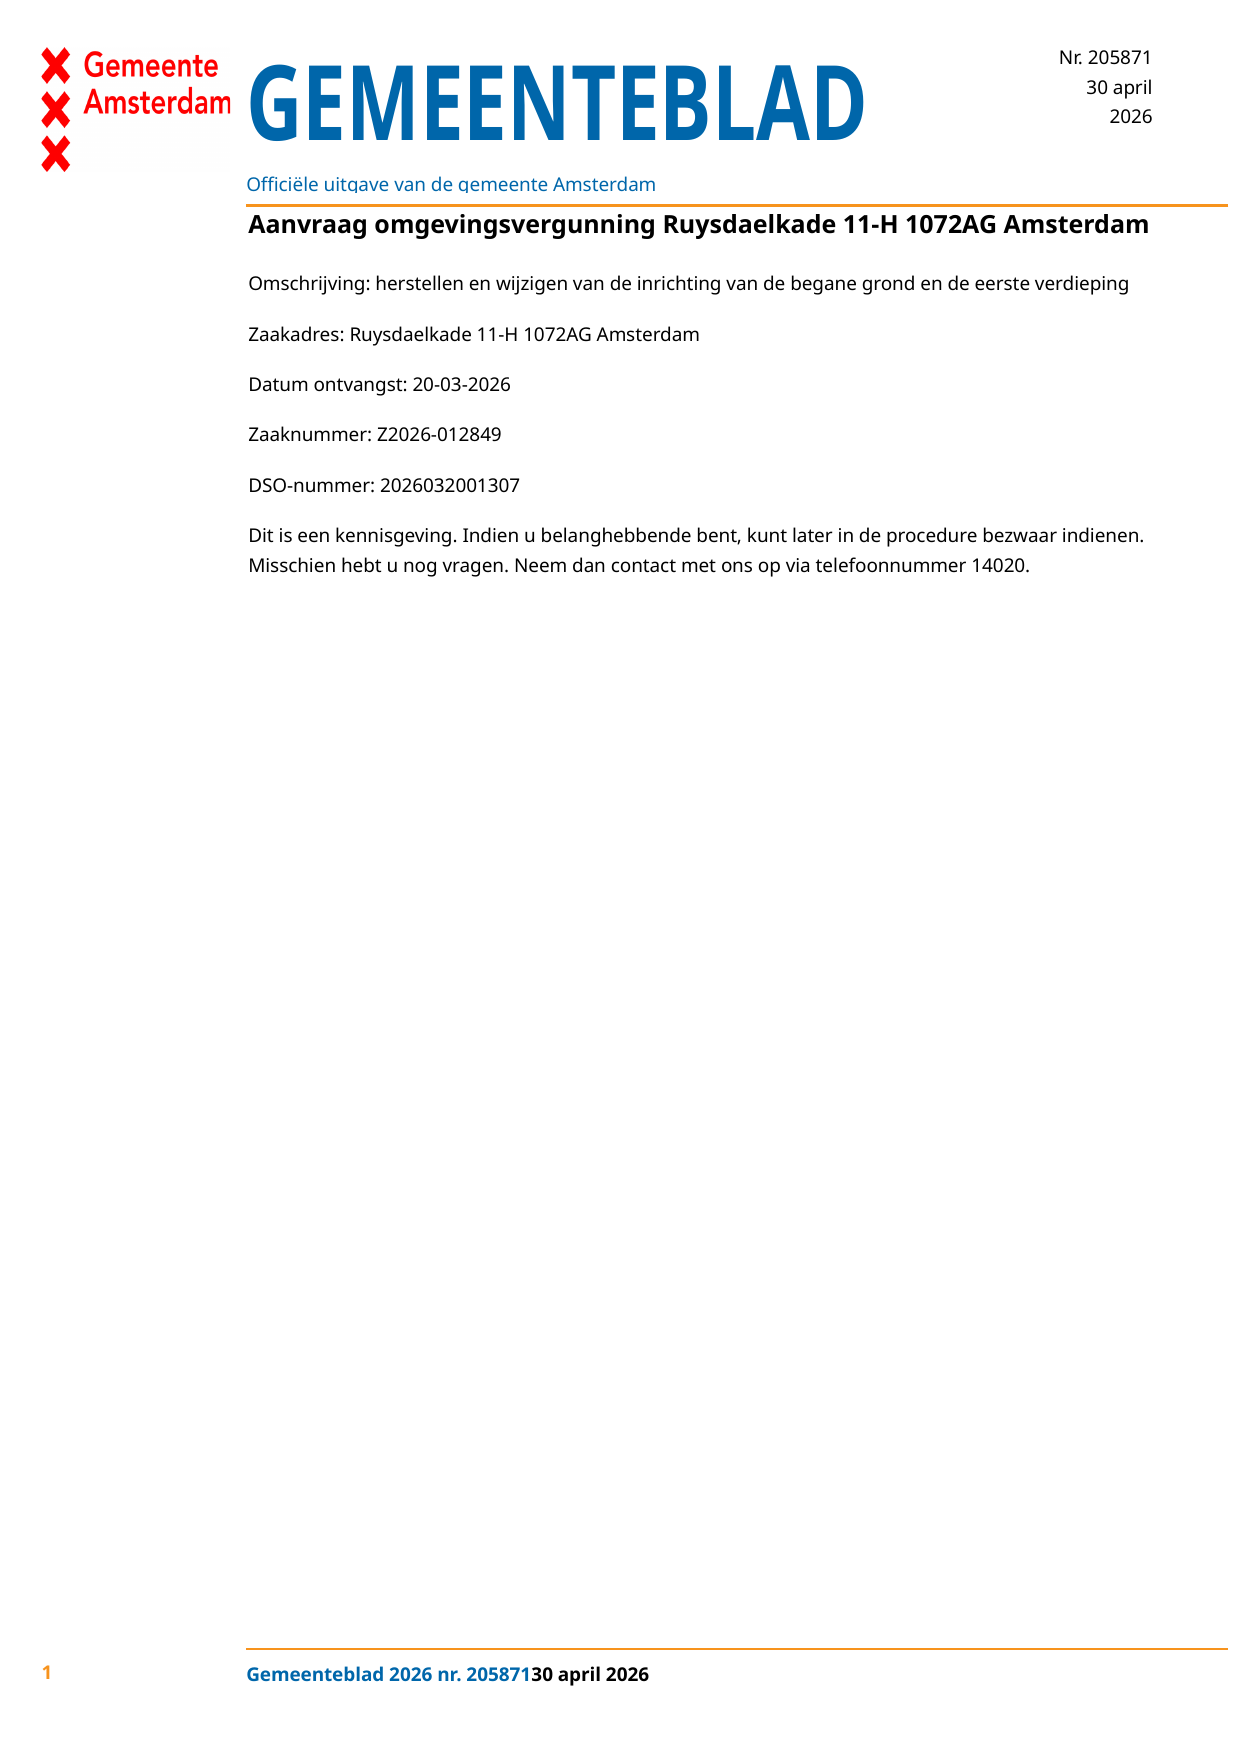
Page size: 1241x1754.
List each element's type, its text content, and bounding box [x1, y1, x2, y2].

picture [41, 47, 231, 172]
text Aanvraag omgevingsvergunning Ruysdaelkade 11-H 1072AG Amsterdam [248, 207, 1152, 241]
text Datum ontvangst: 20-03-2026 [248, 371, 1152, 397]
text DSO-nummer: 2026032001307 [248, 472, 1152, 498]
text Zaakadres: Ruysdaelkade 11-H 1072AG Amsterdam [248, 321, 1152, 346]
text Dit is een kennisgeving. Indien u belanghebbende bent, kunt later in de procedure bezwaar indienen. Misschien hebt u nog vragen. Neem dan contact met ons op via telefoonnummer 14020. [248, 522, 1152, 578]
text Omschrijving: herstellen en wijzigen van de inrichting van de begane grond en de eerste verdieping [248, 270, 1152, 296]
text Zaaknummer: Z2026-012849 [248, 422, 1152, 447]
